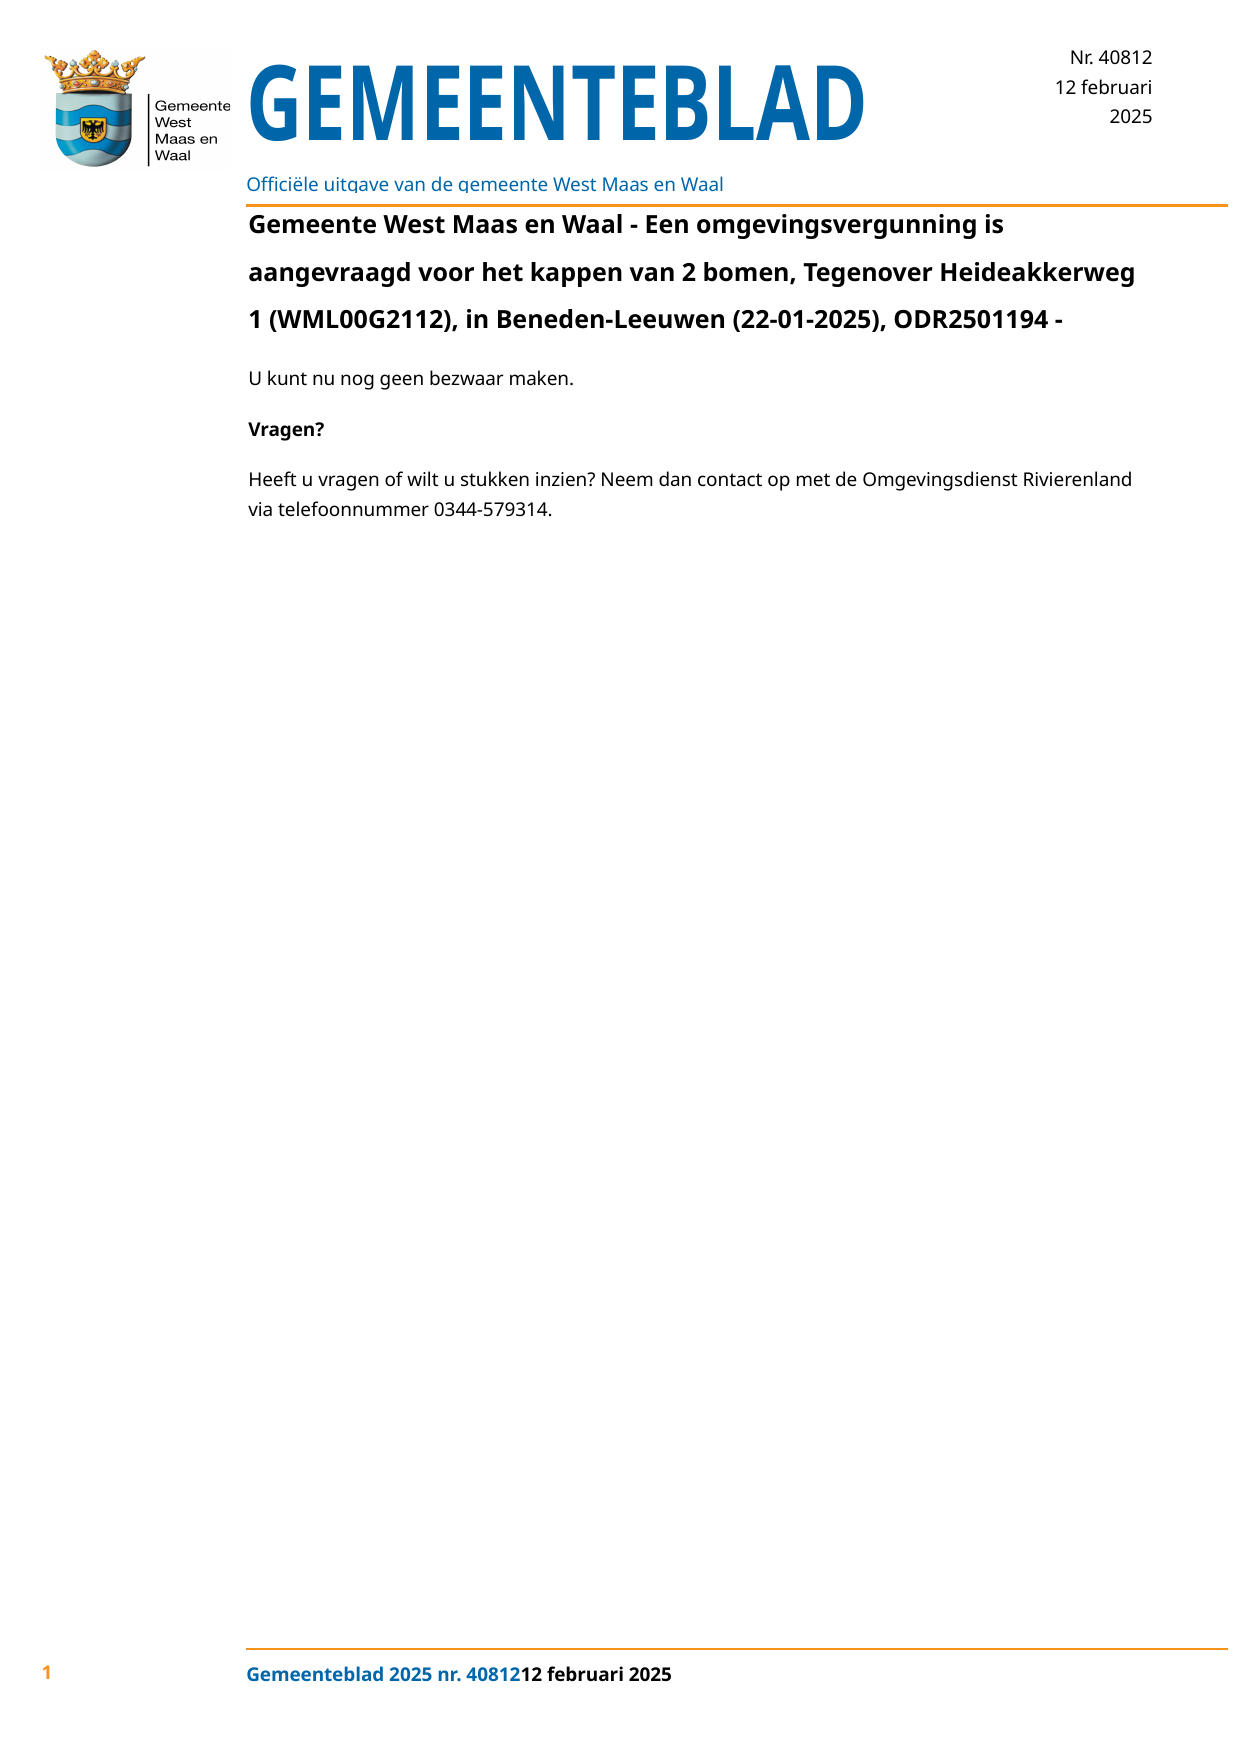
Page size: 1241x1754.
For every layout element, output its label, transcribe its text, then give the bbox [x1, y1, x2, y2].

text U kunt nu nog geen bezwaar maken. [248, 366, 1152, 391]
text Vragen? [248, 416, 1152, 442]
text Heeft u vragen of wilt u stukken inzien? Neem dan contact op met de Omgevingsdienst Rivierenland via telefoonnummer 0344-579314. [248, 466, 1152, 522]
text Gemeente West Maas en Waal - Een omgevingsvergunning is aangevraagd voor het kappen van 2 bomen, Tegenover Heideakkerweg 1 (WML00G2112), in Beneden-Leeuwen (22-01-2025), ODR2501194 - [248, 207, 1152, 336]
picture [41, 47, 231, 172]
